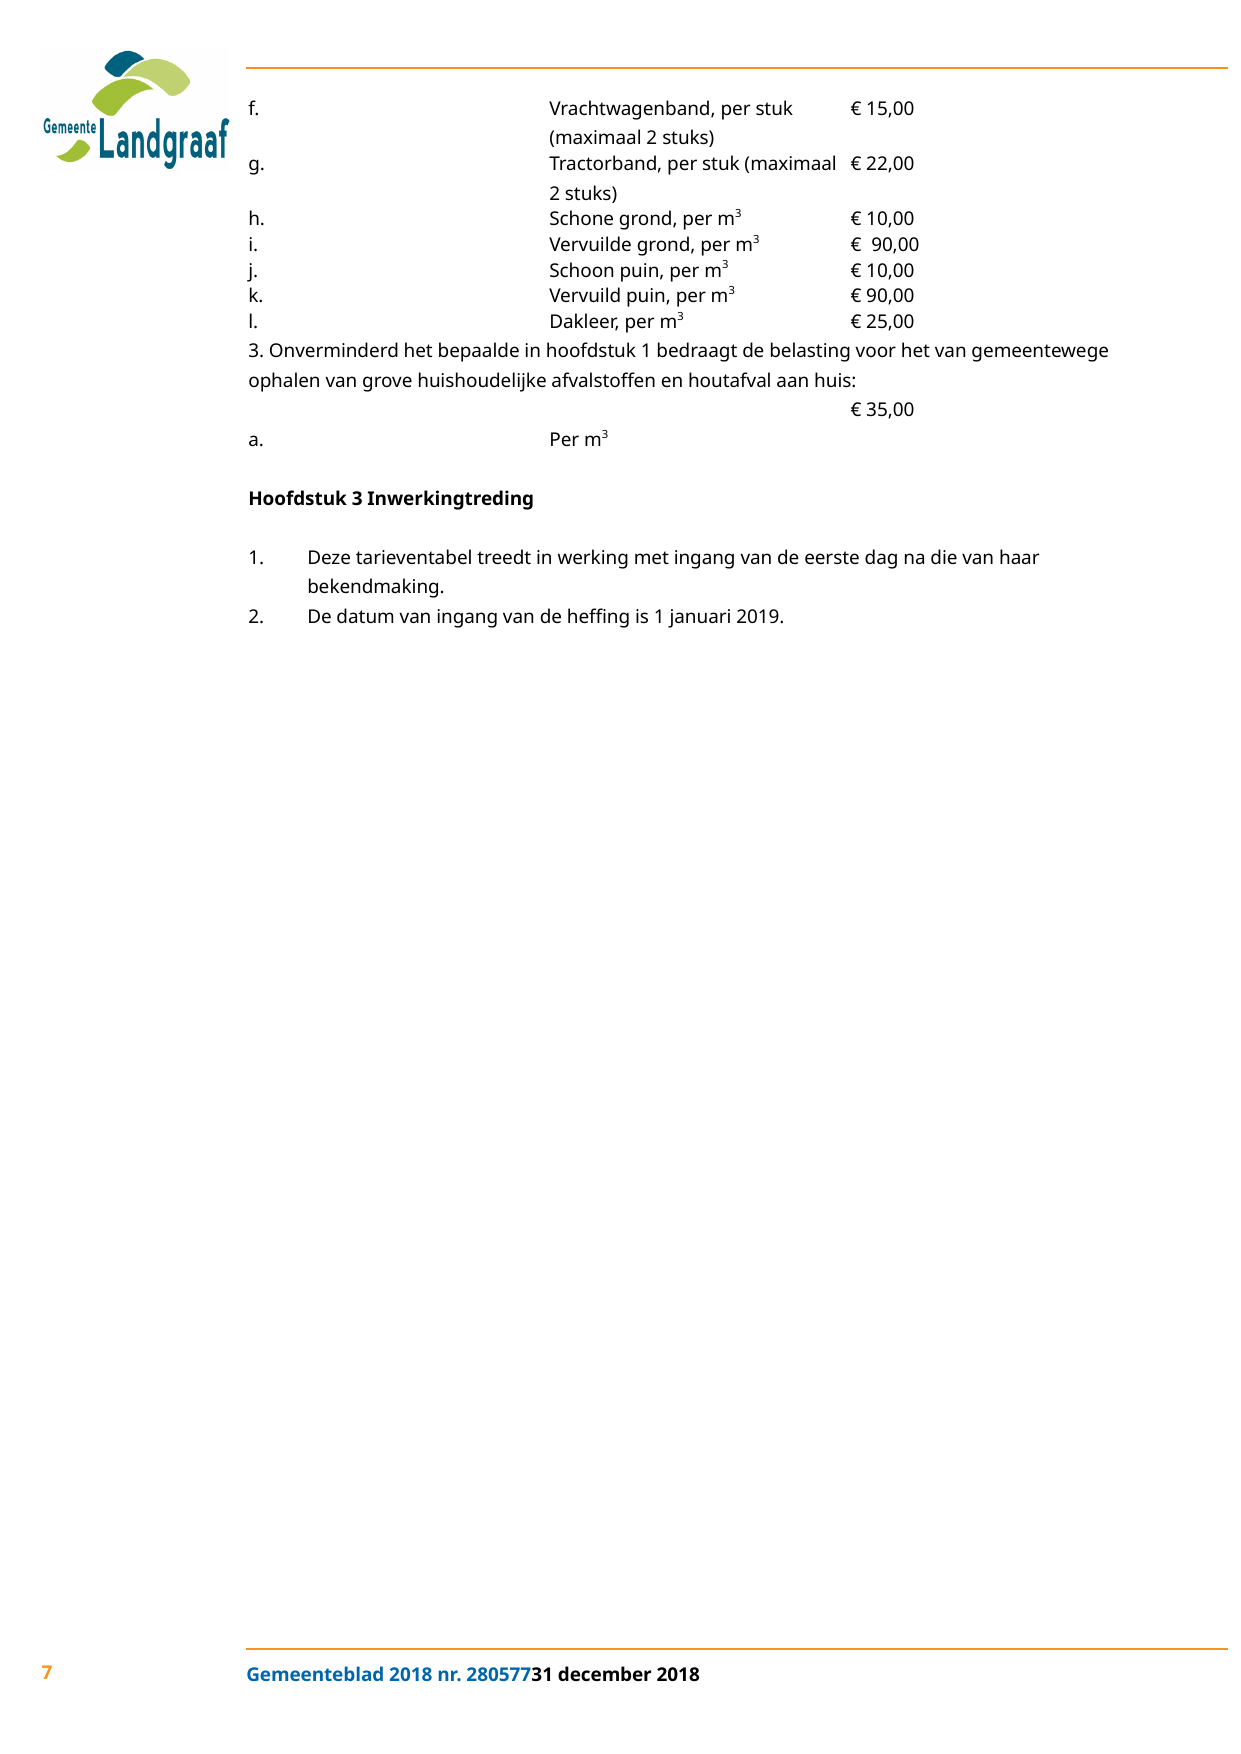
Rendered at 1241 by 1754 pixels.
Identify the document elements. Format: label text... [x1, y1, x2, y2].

text 3. Onverminderd het bepaalde in hoofdstuk 1 bedraagt de belasting voor het van gemeentewege ophalen van grove huishoudelijke afvalstoffen en houtafval aan huis: [248, 337, 1152, 393]
table_cell € 25,00 [850, 308, 1152, 334]
table_cell l. [248, 308, 549, 334]
table_header a. [248, 397, 549, 452]
table_cell h. [248, 205, 549, 231]
table_cell Vervuilde grond, per m3 [549, 231, 850, 257]
table_cell € 90,00 [850, 283, 1152, 308]
table_cell Tractorband, per stuk (maximaal 2 stuks) [549, 150, 850, 205]
table_cell € 15,00 [850, 95, 1152, 150]
table_cell Dakleer, per m3 [549, 308, 850, 334]
table_cell Schoon puin, per m3 [549, 257, 850, 283]
table_cell Vrachtwagenband, per stuk (maximaal 2 stuks) [549, 95, 850, 150]
table_cell € 22,00 [850, 150, 1152, 205]
list De datum van ingang van de heffing is 1 januari 2019. [248, 603, 1152, 629]
table_cell € 10,00 [850, 205, 1152, 231]
table_header Per m3 [549, 397, 850, 452]
table_cell k. [248, 283, 549, 308]
table_cell Schone grond, per m3 [549, 205, 850, 231]
table_cell Vervuild puin, per m3 [549, 283, 850, 308]
table_cell i. [248, 231, 549, 257]
table_cell j. [248, 257, 549, 283]
text Hoofdstuk 3 Inwerkingtreding [248, 485, 1152, 510]
table_cell g. [248, 150, 549, 205]
table_header € 35,00 [850, 397, 1152, 452]
list Deze tarieventabel treedt in werking met ingang van de eerste dag na die van haar bekendmaking. [248, 544, 1152, 599]
table_cell € 10,00 [850, 257, 1152, 283]
table_cell f. [248, 95, 549, 150]
picture [41, 47, 231, 172]
table_cell € 90,00 [850, 231, 1152, 257]
